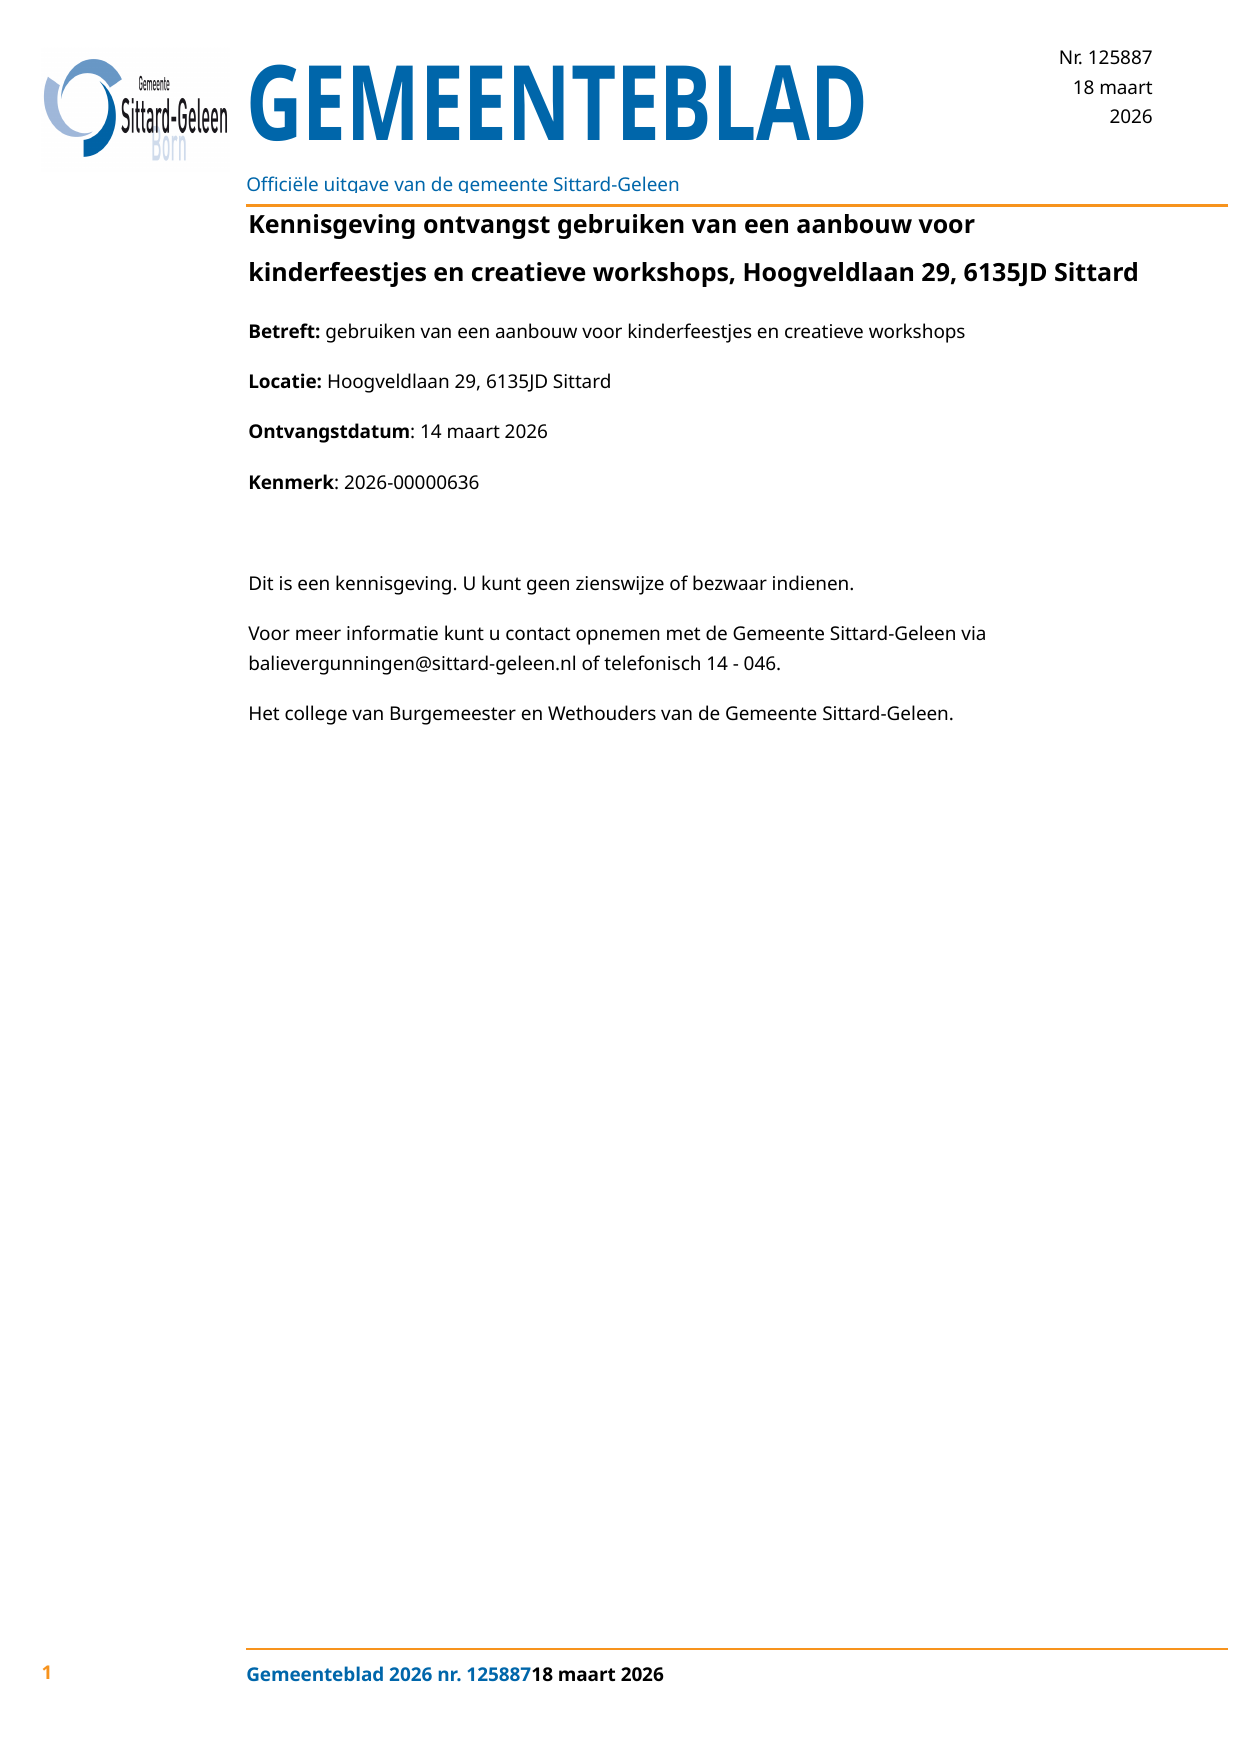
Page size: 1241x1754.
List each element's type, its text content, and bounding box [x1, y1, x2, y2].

text Dit is een kennisgeving. U kunt geen zienswijze of bezwaar indienen. [248, 570, 1152, 596]
text Ontvangstdatum: 14 maart 2026 [248, 419, 1152, 444]
text Voor meer informatie kunt u contact opnemen met de Gemeente Sittard-Geleen via balievergunningen@sittard-geleen.nl of telefonisch 14 - 046. [248, 620, 1152, 676]
text Betreft: gebruiken van een aanbouw voor kinderfeestjes en creatieve workshops [248, 318, 1152, 344]
text Locatie: Hoogveldlaan 29, 6135JD Sittard [248, 368, 1152, 394]
text Kennisgeving ontvangst gebruiken van een aanbouw voor kinderfeestjes en creatieve workshops, Hoogveldlaan 29, 6135JD Sittard [248, 207, 1152, 288]
text Kenmerk: 2026-00000636 [248, 469, 1152, 495]
picture [41, 47, 231, 172]
text Het college van Burgemeester en Wethouders van de Gemeente Sittard-Geleen. [248, 700, 1152, 726]
